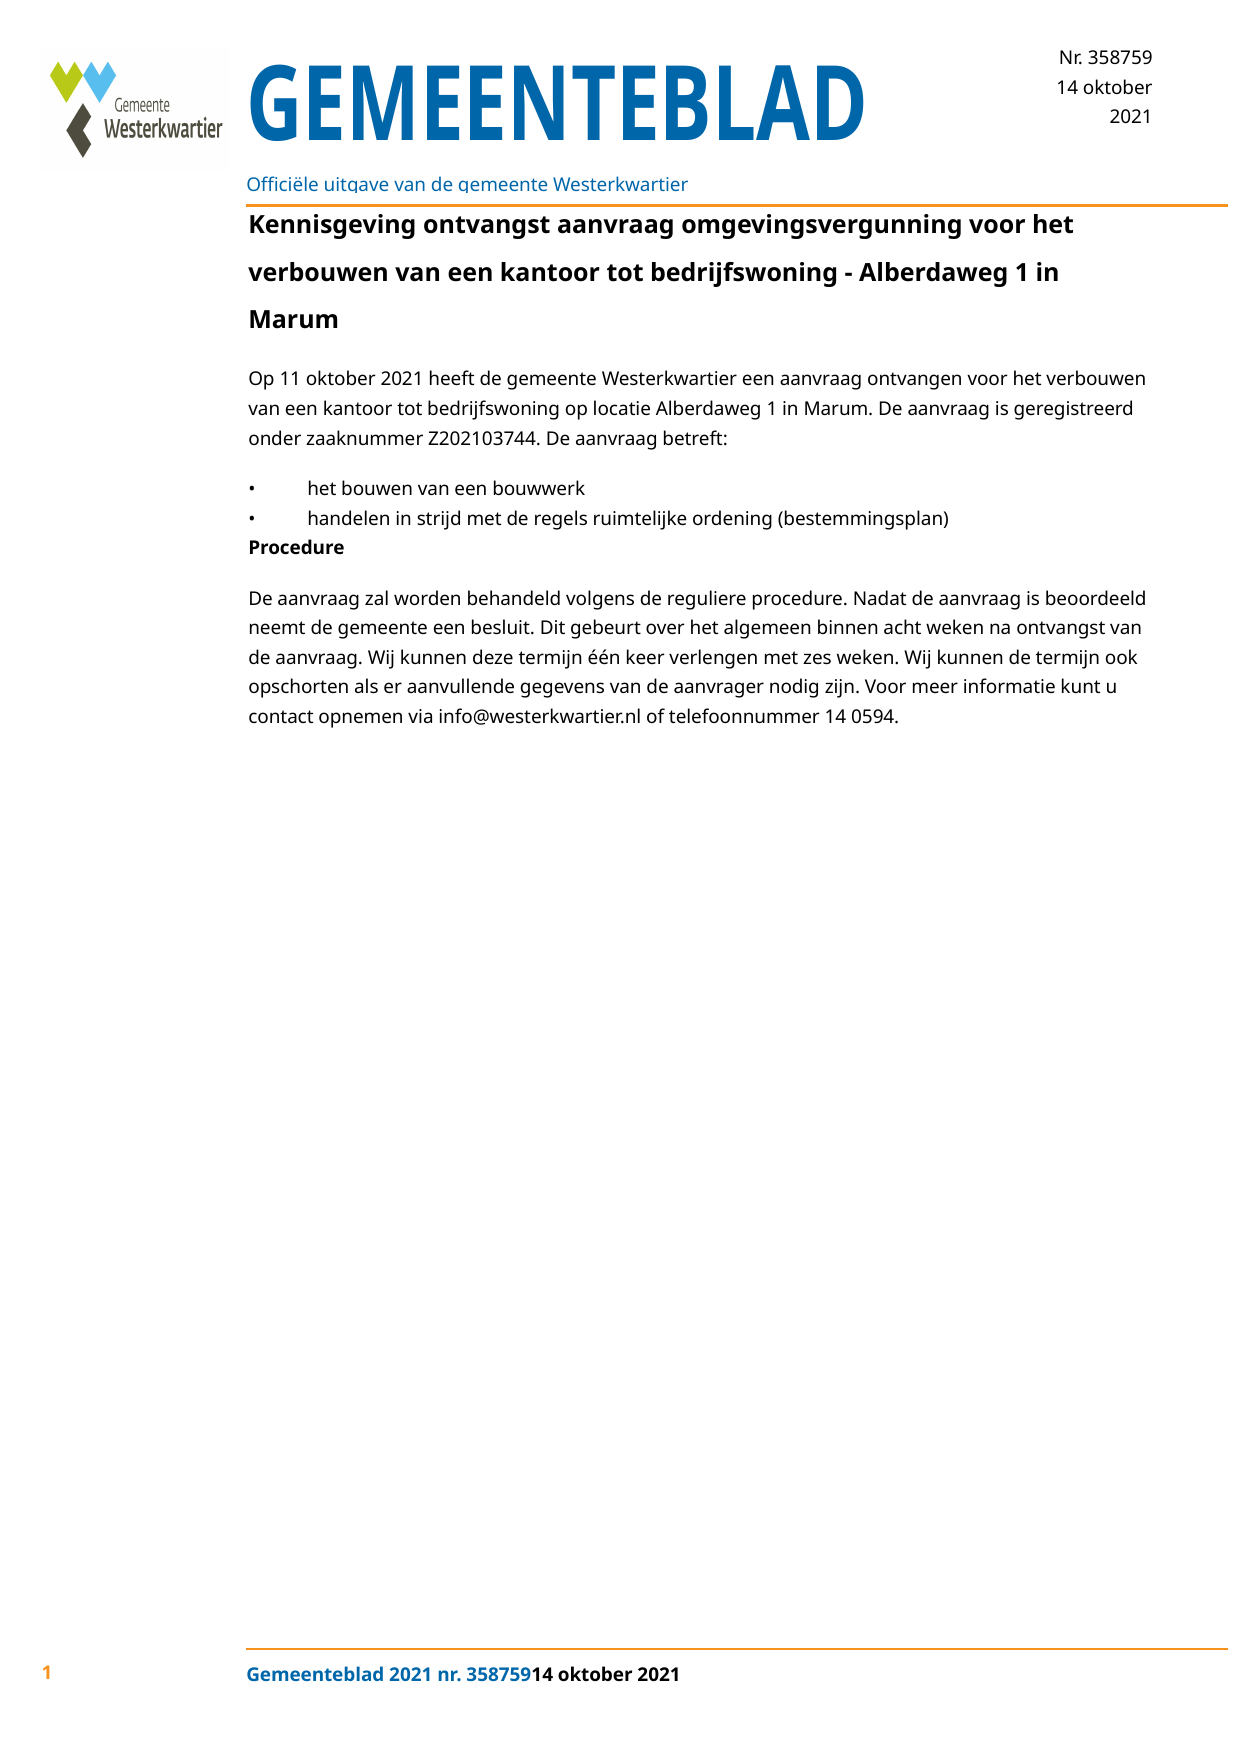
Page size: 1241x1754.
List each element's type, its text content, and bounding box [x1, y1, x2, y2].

text Kennisgeving ontvangst aanvraag omgevingsvergunning voor het verbouwen van een kantoor tot bedrijfswoning - Alberdaweg 1 in Marum [248, 207, 1152, 336]
text Op 11 oktober 2021 heeft de gemeente Westerkwartier een aanvraag ontvangen voor het verbouwen van een kantoor tot bedrijfswoning op locatie Alberdaweg 1 in Marum. De aanvraag is geregistreerd onder zaaknummer Z202103744. De aanvraag betreft: [248, 366, 1152, 450]
text Procedure [248, 534, 1152, 560]
text De aanvraag zal worden behandeld volgens de reguliere procedure. Nadat de aanvraag is beoordeeld neemt de gemeente een besluit. Dit gebeurt over het algemeen binnen acht weken na ontvangst van de aanvraag. Wij kunnen deze termijn één keer verlengen met zes weken. Wij kunnen de termijn ook opschorten als er aanvullende gegevens van de aanvrager nodig zijn. Voor meer informatie kunt u contact opnemen via info@westerkwartier.nl of telefoonnummer 14 0594. [248, 585, 1152, 729]
list handelen in strijd met de regels ruimtelijke ordening (bestemmingsplan) [248, 505, 1152, 530]
list het bouwen van een bouwwerk [248, 475, 1152, 501]
picture [41, 47, 231, 172]
